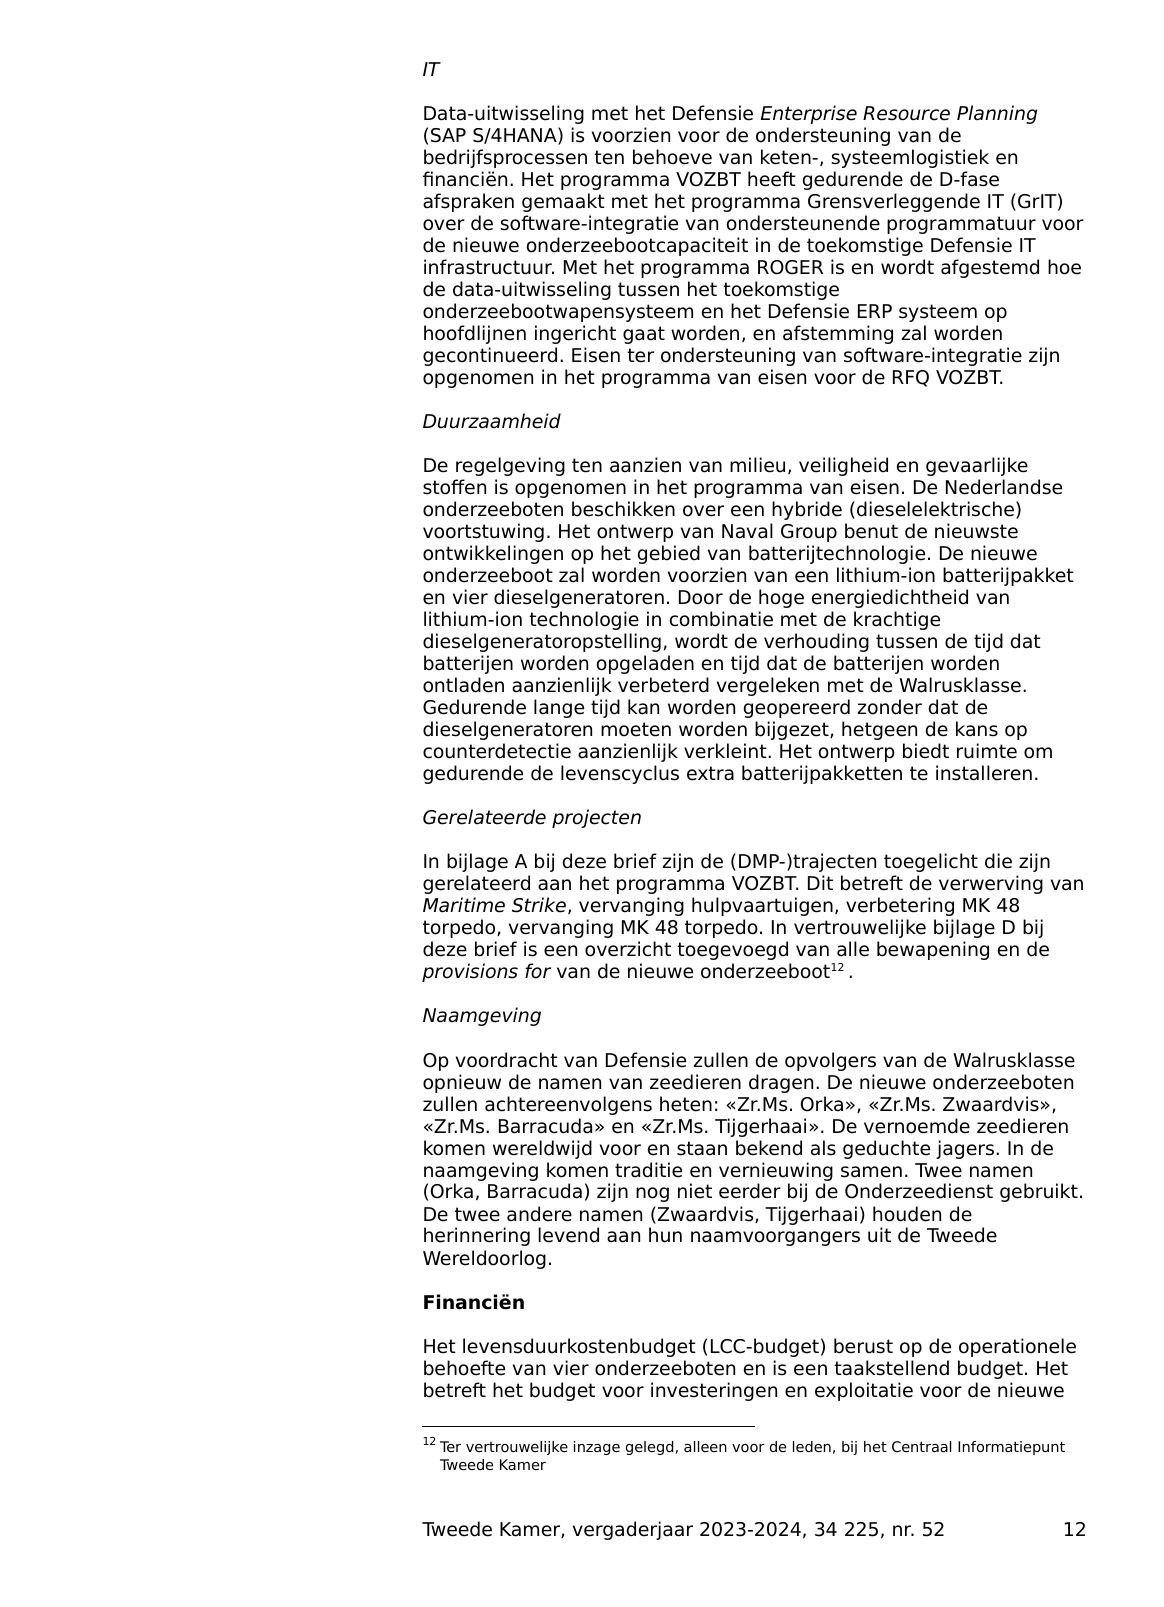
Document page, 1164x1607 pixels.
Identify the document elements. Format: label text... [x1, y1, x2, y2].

text In bijlage A bij deze brief zijn de (DMP-)trajecten toegelicht die zijn gerelateerd aan het programma VOZBT. Dit betreft de verwerving van Maritime Strike, vervanging hulpvaartuigen, verbetering MK 48 torpedo, vervanging MK 48 torpedo. In vertrouwelijke bijlage D bij deze brief is een overzicht toegevoegd van alle bewapening en de provisions for van de nieuwe onderzeeboot. [422, 851, 1087, 983]
text Het levensduurkostenbudget (LCC-budget) berust op de operationele behoefte van vier onderzeeboten en is een taakstellend budget. Het betreft het budget voor investeringen en exploitatie voor de nieuwe [422, 1336, 1087, 1402]
subtitle Gerelateerde projecten [422, 807, 1087, 829]
subtitle Duurzaamheid [422, 411, 1087, 433]
text Op voordracht van Defensie zullen de opvolgers van de Walrusklasse opnieuw de namen van zeedieren dragen. De nieuwe onderzeeboten zullen achtereenvolgens heten: «Zr.Ms. Orka», «Zr.Ms. Zwaardvis», «Zr.Ms. Barracuda» en «Zr.Ms. Tijgerhaai». De vernoemde zeedieren komen wereldwijd voor en staan bekend als geduchte jagers. In de naamgeving komen traditie en vernieuwing samen. Twee namen (Orka, Barracuda) zijn nog niet eerder bij de Onderzeedienst gebruikt. De twee andere namen (Zwaardvis, Tijgerhaai) houden de herinnering levend aan hun naamvoorgangers uit de Tweede Wereldoorlog. [422, 1049, 1087, 1269]
text Data-uitwisseling met het Defensie Enterprise Resource Planning (SAP S/4HANA) is voorzien voor de ondersteuning van de bedrijfsprocessen ten behoeve van keten-, systeemlogistiek en financiën. Het programma VOZBT heeft gedurende de D-fase afspraken gemaakt met het programma Grensverleggende IT (GrIT) over de software-integratie van ondersteunende programmatuur voor de nieuwe onderzeebootcapaciteit in de toekomstige Defensie IT infrastructuur. Met het programma ROGER is en wordt afgestemd hoe de data-uitwisseling tussen het toekomstige onderzeebootwapensysteem en het Defensie ERP systeem op hoofdlijnen ingericht gaat worden, en afstemming zal worden gecontinueerd. Eisen ter ondersteuning van software-integratie zijn opgenomen in het programma van eisen voor de RFQ VOZBT. [422, 103, 1087, 389]
subtitle Naamgeving [422, 1005, 1087, 1027]
text Ter vertrouwelijke inzage gelegd, alleen voor de leden, bij het Centraal Informatiepunt Tweede Kamer [422, 1435, 1087, 1474]
subtitle IT [422, 59, 1087, 81]
subtitle Financiën [422, 1292, 1087, 1313]
text De regelgeving ten aanzien van milieu, veiligheid en gevaarlijke stoffen is opgenomen in het programma van eisen. De Nederlandse onderzeeboten beschikken over een hybride (dieselelektrische) voortstuwing. Het ontwerp van Naval Group benut de nieuwste ontwikkelingen op het gebied van batterijtechnologie. De nieuwe onderzeeboot zal worden voorzien van een lithium-ion batterijpakket en vier dieselgeneratoren. Door de hoge energiedichtheid van lithium-ion technologie in combinatie met de krachtige dieselgeneratoropstelling, wordt de verhouding tussen de tijd dat batterijen worden opgeladen en tijd dat de batterijen worden ontladen aanzienlijk verbeterd vergeleken met de Walrusklasse. Gedurende lange tijd kan worden geopereerd zonder dat de dieselgeneratoren moeten worden bijgezet, hetgeen de kans op counterdetectie aanzienlijk verkleint. Het ontwerp biedt ruimte om gedurende de levenscyclus extra batterijpakketten te installeren. [422, 455, 1087, 785]
